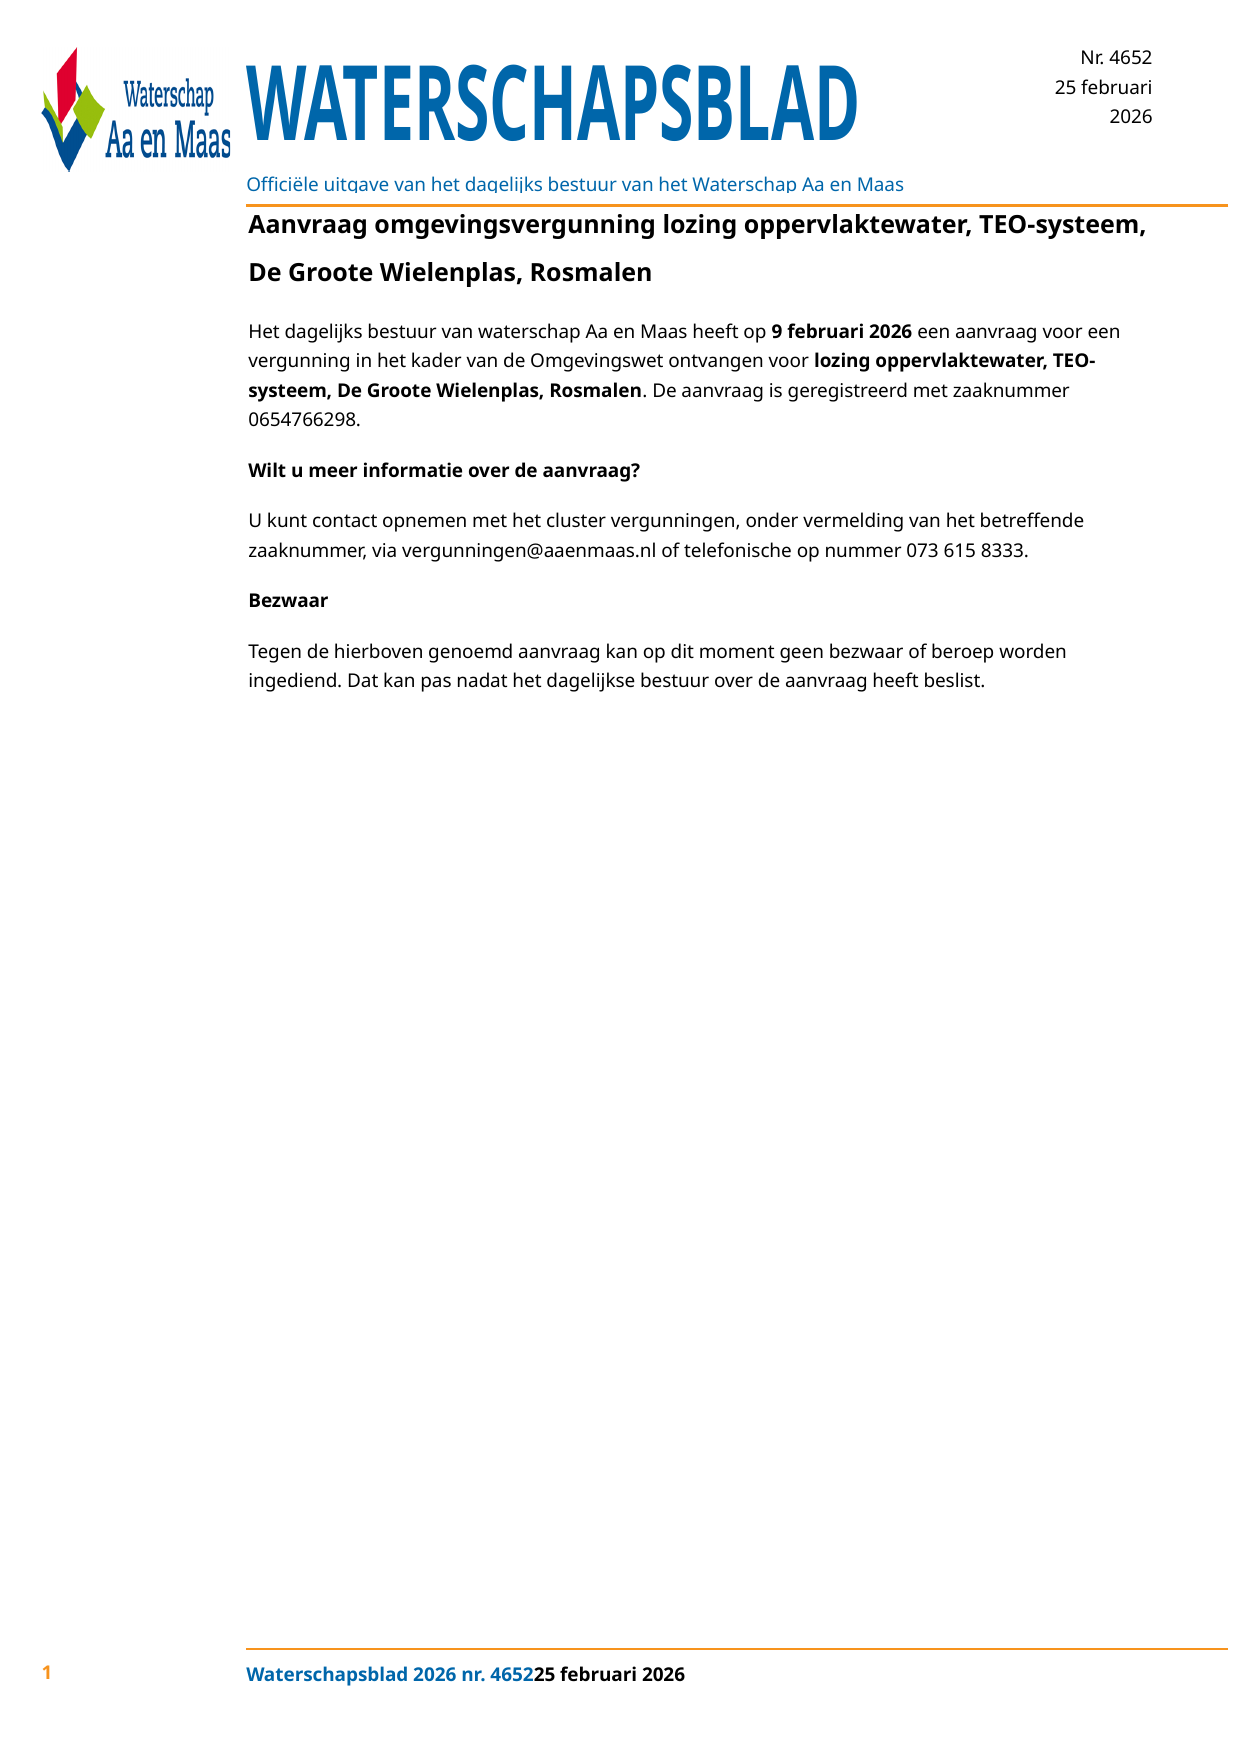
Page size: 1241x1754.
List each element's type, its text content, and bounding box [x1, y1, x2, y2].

text Tegen de hierboven genoemd aanvraag kan op dit moment geen bezwaar of beroep worden ingediend. Dat kan pas nadat het dagelijkse bestuur over de aanvraag heeft beslist. [248, 638, 1152, 693]
text Het dagelijks bestuur van waterschap Aa en Maas heeft op 9 februari 2026 een aanvraag voor een vergunning in het kader van de Omgevingswet ontvangen voor lozing oppervlaktewater, TEO-systeem, De Groote Wielenplas, Rosmalen. De aanvraag is geregistreerd met zaaknummer 0654766298. [248, 318, 1152, 432]
text U kunt contact opnemen met het cluster vergunningen, onder vermelding van het betreffende zaaknummer, via vergunningen@aaenmaas.nl of telefonische op nummer 073 615 8333. [248, 507, 1152, 563]
text Bezwaar [248, 587, 1152, 613]
text Wilt u meer informatie over de aanvraag? [248, 457, 1152, 483]
text Aanvraag omgevingsvergunning lozing oppervlaktewater, TEO-systeem, De Groote Wielenplas, Rosmalen [248, 207, 1152, 288]
picture [41, 47, 231, 172]
